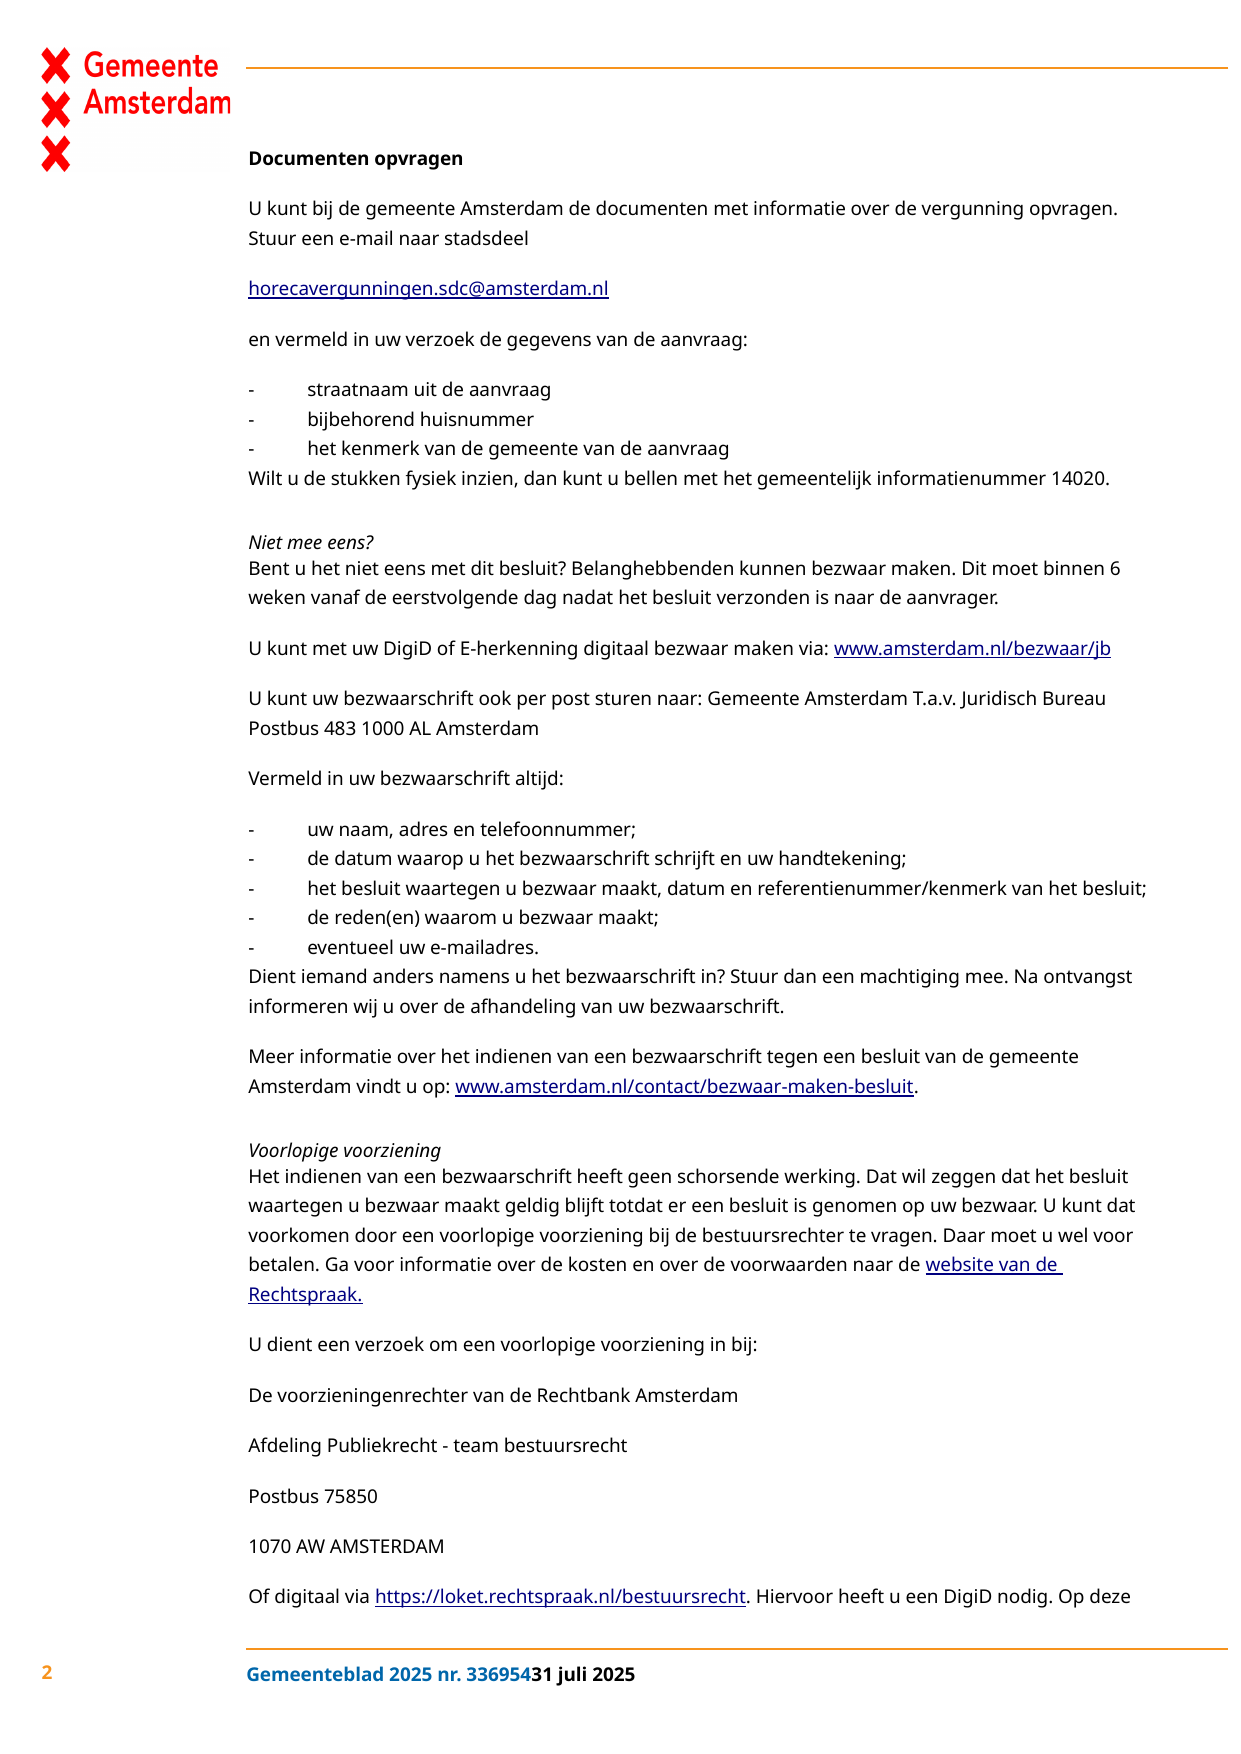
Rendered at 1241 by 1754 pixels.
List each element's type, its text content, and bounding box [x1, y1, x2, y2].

list het besluit waartegen u bezwaar maakt, datum en referentienummer/kenmerk van het besluit; [248, 875, 1152, 901]
text 1070 AW AMSTERDAM [248, 1533, 1152, 1559]
text horecavergunningen.sdc@amsterdam.nl [248, 276, 1152, 301]
text U dient een verzoek om een voorlopige voorziening in bij: [248, 1332, 1152, 1357]
text U kunt uw bezwaarschrift ook per post sturen naar: Gemeente Amsterdam T.a.v. Juridisch Bureau Postbus 483 1000 AL Amsterdam [248, 685, 1152, 741]
list het kenmerk van de gemeente van de aanvraag [248, 436, 1152, 461]
list de datum waarop u het bezwaarschrift schrijft en uw handtekening; [248, 845, 1152, 871]
text Vermeld in uw bezwaarschrift altijd: [248, 765, 1152, 791]
picture [41, 47, 231, 172]
text Dient iemand anders namens u het bezwaarschrift in? Stuur dan een machtiging mee. Na ontvangst informeren wij u over de afhandeling van uw bezwaarschrift. [248, 964, 1152, 1019]
text Afdeling Publiekrecht - team bestuursrecht [248, 1432, 1152, 1458]
text Voorlopige voorziening [248, 1137, 1152, 1163]
text Bent u het niet eens met dit besluit? Belanghebbenden kunnen bezwaar maken. Dit moet binnen 6 weken vanaf de eerstvolgende dag nadat het besluit verzonden is naar de aanvrager. [248, 555, 1152, 610]
list uw naam, adres en telefoonnummer; [248, 816, 1152, 841]
text U kunt met uw DigiD of E-herkenning digitaal bezwaar maken via: www.amsterdam.nl/bezwaar/jb [248, 635, 1152, 661]
text De voorzieningenrechter van de Rechtbank Amsterdam [248, 1382, 1152, 1408]
list bijbehorend huisnummer [248, 406, 1152, 432]
text Postbus 75850 [248, 1483, 1152, 1509]
list de reden(en) waarom u bezwaar maakt; [248, 904, 1152, 930]
text en vermeld in uw verzoek de gegevens van de aanvraag: [248, 326, 1152, 352]
text Wilt u de stukken fysiek inzien, dan kunt u bellen met het gemeentelijk informatienummer 14020. [248, 465, 1152, 491]
list straatnaam uit de aanvraag [248, 376, 1152, 402]
text Niet mee eens? [248, 529, 1152, 555]
list eventueel uw e-mailadres. [248, 934, 1152, 960]
text Of digitaal via https://loket.rechtspraak.nl/bestuursrecht. Hiervoor heeft u een DigiD nodig. Op deze [248, 1584, 1152, 1609]
text Meer informatie over het indienen van een bezwaarschrift tegen een besluit van de gemeente Amsterdam vindt u op: www.amsterdam.nl/contact/bezwaar-maken-besluit. [248, 1044, 1152, 1099]
text Het indienen van een bezwaarschrift heeft geen schorsende werking. Dat wil zeggen dat het besluit waartegen u bezwaar maakt geldig blijft totdat er een besluit is genomen op uw bezwaar. U kunt dat voorkomen door een voorlopige voorziening bij de bestuursrechter te vragen. Daar moet u wel voor betalen. Ga voor informatie over de kosten en over de voorwaarden naar de website van de Rechtspraak. [248, 1163, 1152, 1307]
text U kunt bij de gemeente Amsterdam de documenten met informatie over de vergunning opvragen. Stuur een e-mail naar stadsdeel [248, 196, 1152, 251]
text Documenten opvragen [248, 145, 1152, 171]
